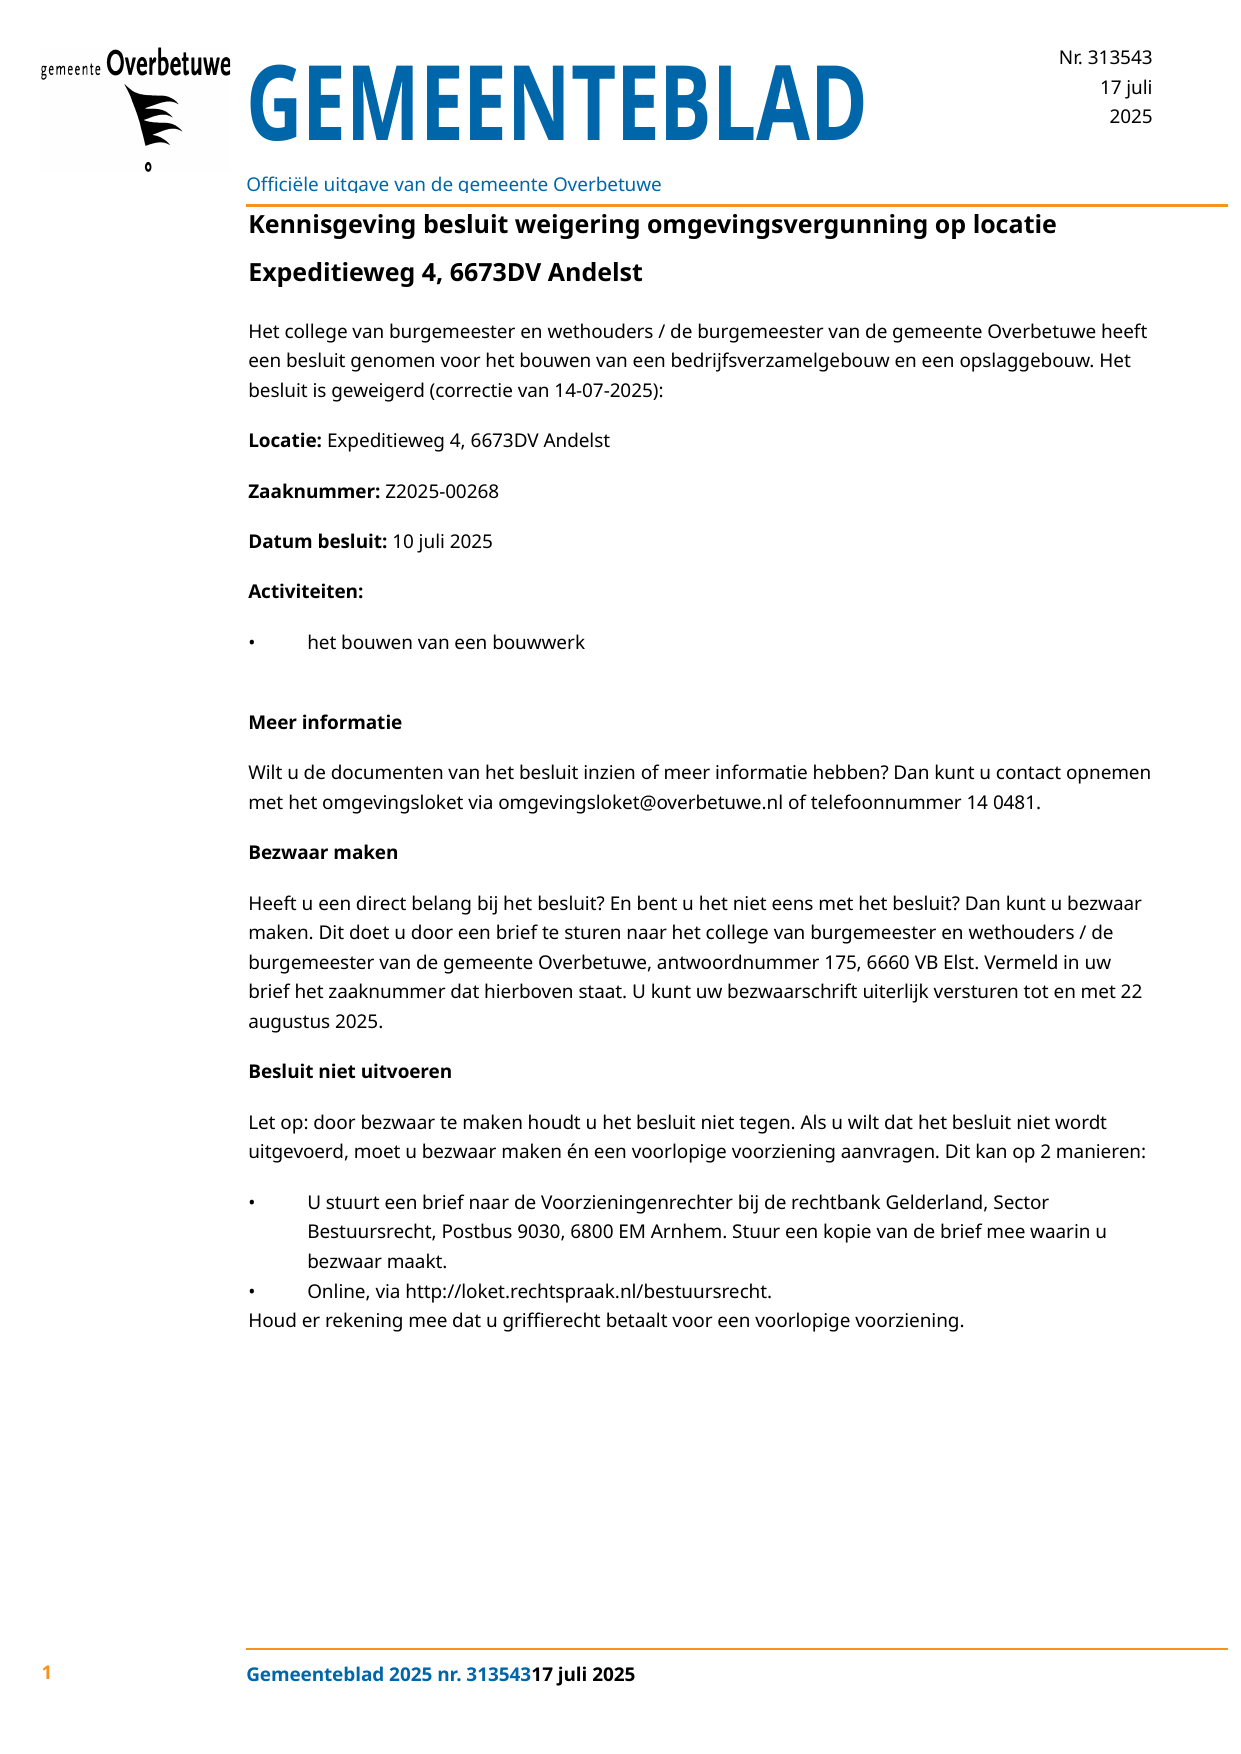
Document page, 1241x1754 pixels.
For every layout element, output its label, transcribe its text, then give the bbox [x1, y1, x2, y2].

list het bouwen van een bouwwerk [248, 629, 1152, 655]
text Heeft u een direct belang bij het besluit? En bent u het niet eens met het besluit? Dan kunt u bezwaar maken. Dit doet u door een brief te sturen naar het college van burgemeester en wethouders / de burgemeester van de gemeente Overbetuwe, antwoordnummer 175, 6660 VB Elst. Vermeld in uw brief het zaaknummer dat hierboven staat. U kunt uw bezwaarschrift uiterlijk versturen tot en met 22 augustus 2025. [248, 890, 1152, 1034]
text Wilt u de documenten van het besluit inzien of meer informatie hebben? Dan kunt u contact opnemen met het omgevingsloket via omgevingsloket@overbetuwe.nl of telefoonnummer 14 0481. [248, 759, 1152, 815]
text Besluit niet uitvoeren [248, 1059, 1152, 1084]
text Bezwaar maken [248, 839, 1152, 865]
list U stuurt een brief naar de Voorzieningenrechter bij de rechtbank Gelderland, Sector Bestuursrecht, Postbus 9030, 6800 EM Arnhem. Stuur een kopie van de brief mee waarin u bezwaar maakt. [248, 1189, 1152, 1274]
text Meer informatie [248, 709, 1152, 735]
text Let op: door bezwaar te maken houdt u het besluit niet tegen. Als u wilt dat het besluit niet wordt uitgevoerd, moet u bezwaar maken én een voorlopige voorziening aanvragen. Dit kan op 2 manieren: [248, 1109, 1152, 1164]
picture [41, 47, 231, 172]
text Activiteiten: [248, 579, 1152, 604]
text Houd er rekening mee dat u griffierecht betaalt voor een voorlopige voorziening. [248, 1307, 1152, 1333]
text Kennisgeving besluit weigering omgevingsvergunning op locatie Expeditieweg 4, 6673DV Andelst [248, 207, 1152, 288]
text Het college van burgemeester en wethouders / de burgemeester van de gemeente Overbetuwe heeft een besluit genomen voor het bouwen van een bedrijfsverzamelgebouw en een opslaggebouw. Het besluit is geweigerd (correctie van 14-07-2025): [248, 318, 1152, 403]
text Datum besluit: 10 juli 2025 [248, 528, 1152, 554]
list Online, via http://loket.rechtspraak.nl/bestuursrecht. [248, 1278, 1152, 1304]
text Zaaknummer: Z2025-00268 [248, 478, 1152, 504]
text Locatie: Expeditieweg 4, 6673DV Andelst [248, 427, 1152, 453]
